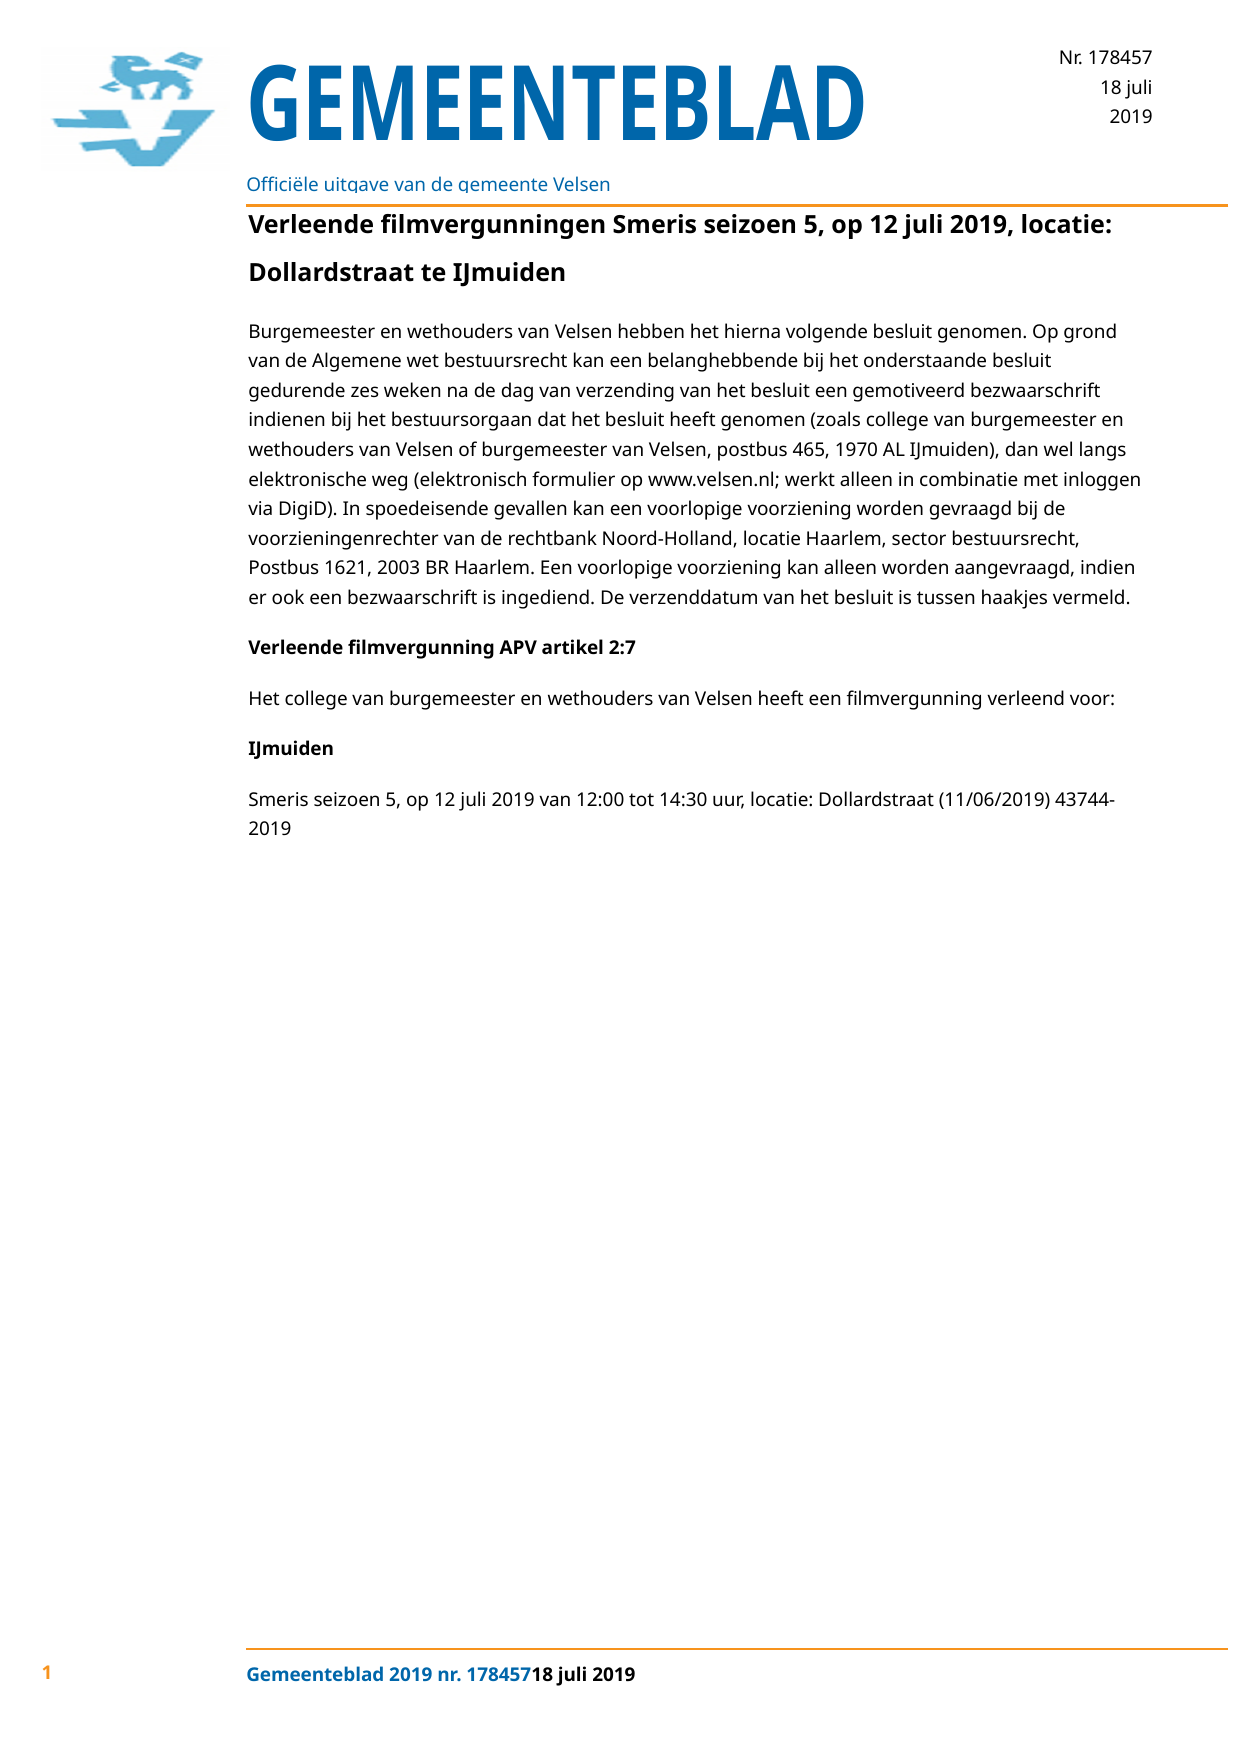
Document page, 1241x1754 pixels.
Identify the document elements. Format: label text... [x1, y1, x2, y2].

text Verleende filmvergunningen Smeris seizoen 5, op 12 juli 2019, locatie: Dollardstraat te IJmuiden [248, 207, 1152, 288]
text Het college van burgemeester en wethouders van Velsen heeft een filmvergunning verleend voor: [248, 685, 1152, 711]
text IJmuiden [248, 735, 1152, 761]
picture [41, 47, 231, 172]
text Smeris seizoen 5, op 12 juli 2019 van 12:00 tot 14:30 uur, locatie: Dollardstraat (11/06/2019) 43744-2019 [248, 786, 1152, 841]
text Burgemeester en wethouders van Velsen hebben het hierna volgende besluit genomen. Op grond van de Algemene wet bestuursrecht kan een belanghebbende bij het onderstaande besluit gedurende zes weken na de dag van verzending van het besluit een gemotiveerd bezwaarschrift indienen bij het bestuursorgaan dat het besluit heeft genomen (zoals college van burgemeester en wethouders van Velsen of burgemeester van Velsen, postbus 465, 1970 AL IJmuiden), dan wel langs elektronische weg (elektronisch formulier op www.velsen.nl; werkt alleen in combinatie met inloggen via DigiD). In spoedeisende gevallen kan een voorlopige voorziening worden gevraagd bij de voorzieningenrechter van de rechtbank Noord-Holland, locatie Haarlem, sector bestuursrecht, Postbus 1621, 2003 BR Haarlem. Een voorlopige voorziening kan alleen worden aangevraagd, indien er ook een bezwaarschrift is ingediend. De verzenddatum van het besluit is tussen haakjes vermeld. [248, 318, 1152, 610]
text Verleende filmvergunning APV artikel 2:7 [248, 634, 1152, 660]
